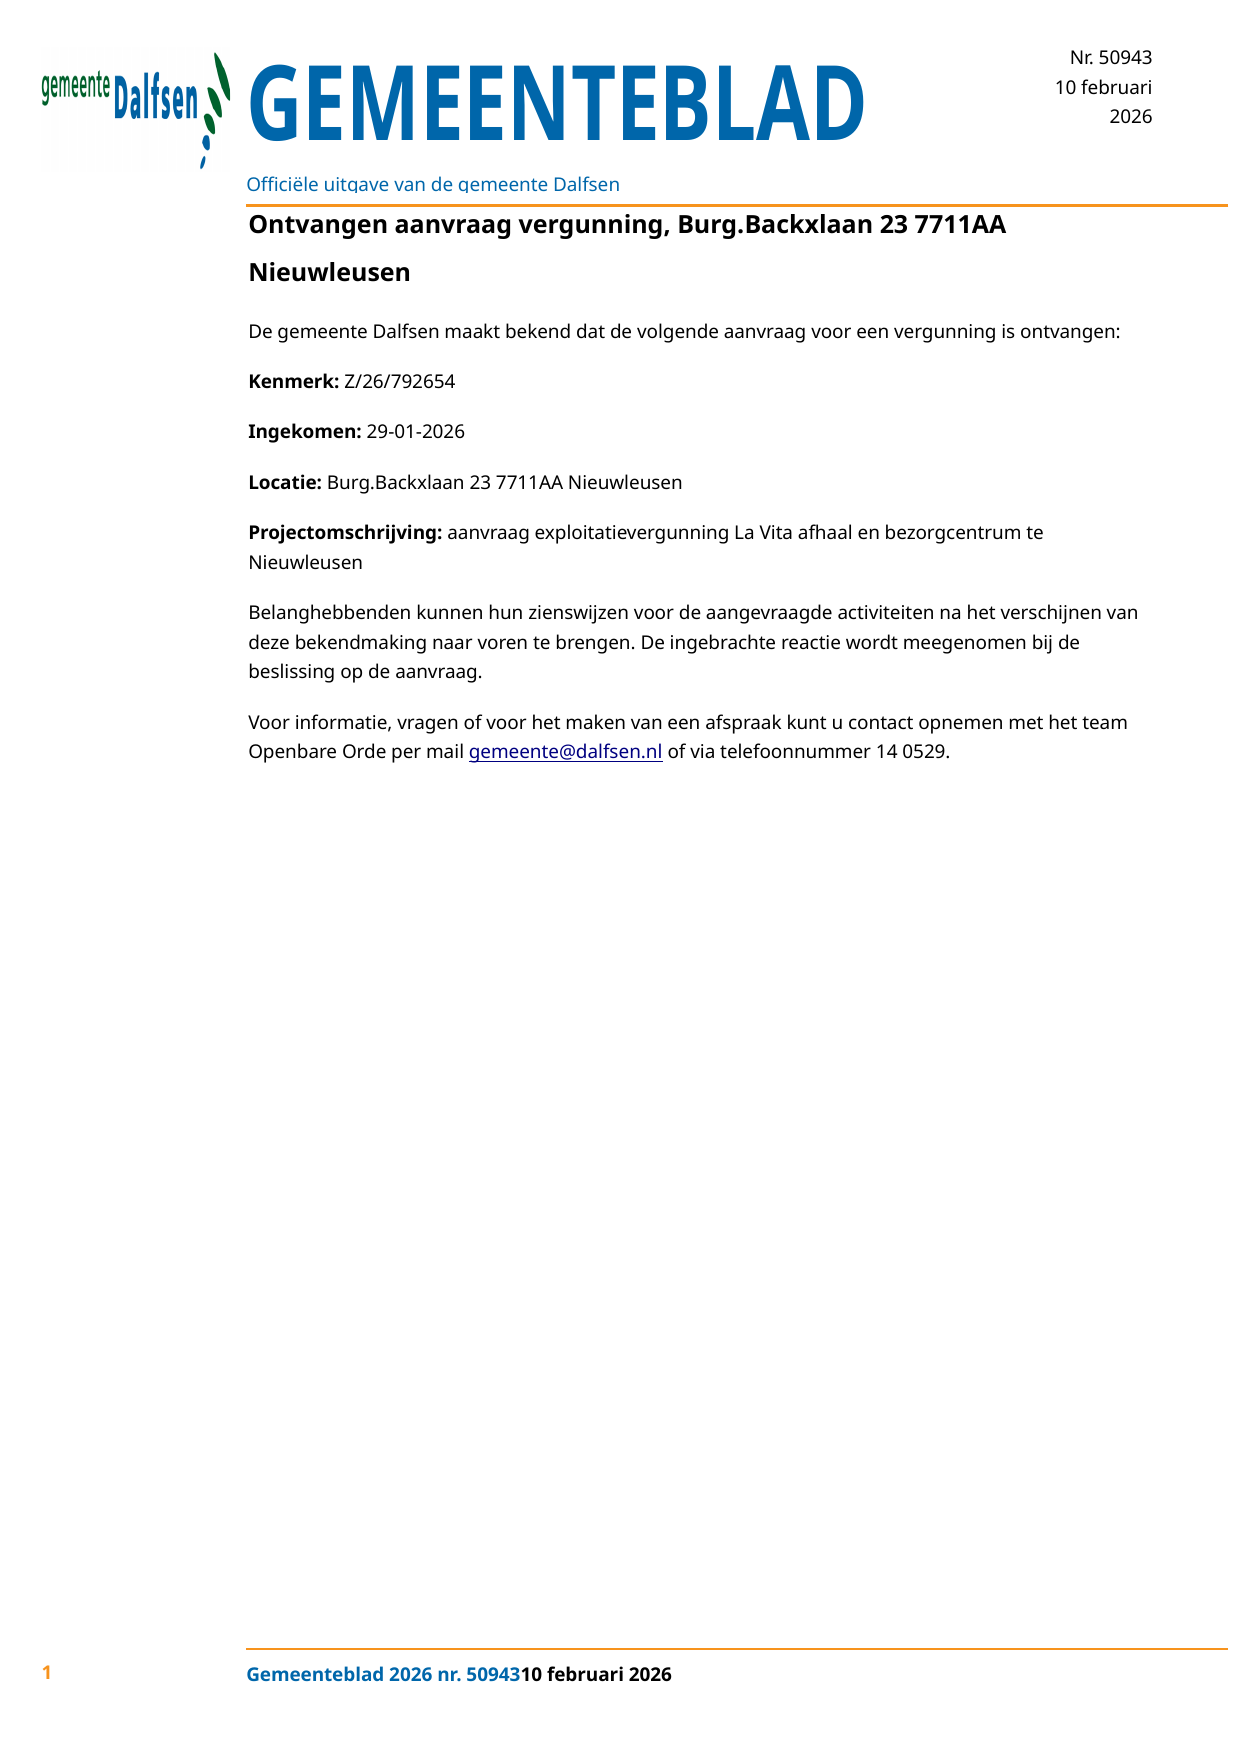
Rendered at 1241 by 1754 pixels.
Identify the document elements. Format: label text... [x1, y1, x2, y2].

text Voor informatie, vragen of voor het maken van een afspraak kunt u contact opnemen met het team Openbare Orde per mail gemeente@dalfsen.nl of via telefoonnummer 14 0529. [248, 709, 1152, 764]
text Projectomschrijving: aanvraag exploitatievergunning La Vita afhaal en bezorgcentrum te Nieuwleusen [248, 519, 1152, 575]
picture [41, 47, 231, 172]
text Belanghebbenden kunnen hun zienswijzen voor de aangevraagde activiteiten na het verschijnen van deze bekendmaking naar voren te brengen. De ingebrachte reactie wordt meegenomen bij de beslissing op de aanvraag. [248, 599, 1152, 684]
text Ontvangen aanvraag vergunning, Burg.Backxlaan 23 7711AA Nieuwleusen [248, 207, 1152, 288]
text Locatie: Burg.Backxlaan 23 7711AA Nieuwleusen [248, 469, 1152, 495]
text De gemeente Dalfsen maakt bekend dat de volgende aanvraag voor een vergunning is ontvangen: [248, 318, 1152, 344]
text Ingekomen: 29-01-2026 [248, 419, 1152, 444]
text Kenmerk: Z/26/792654 [248, 368, 1152, 394]
